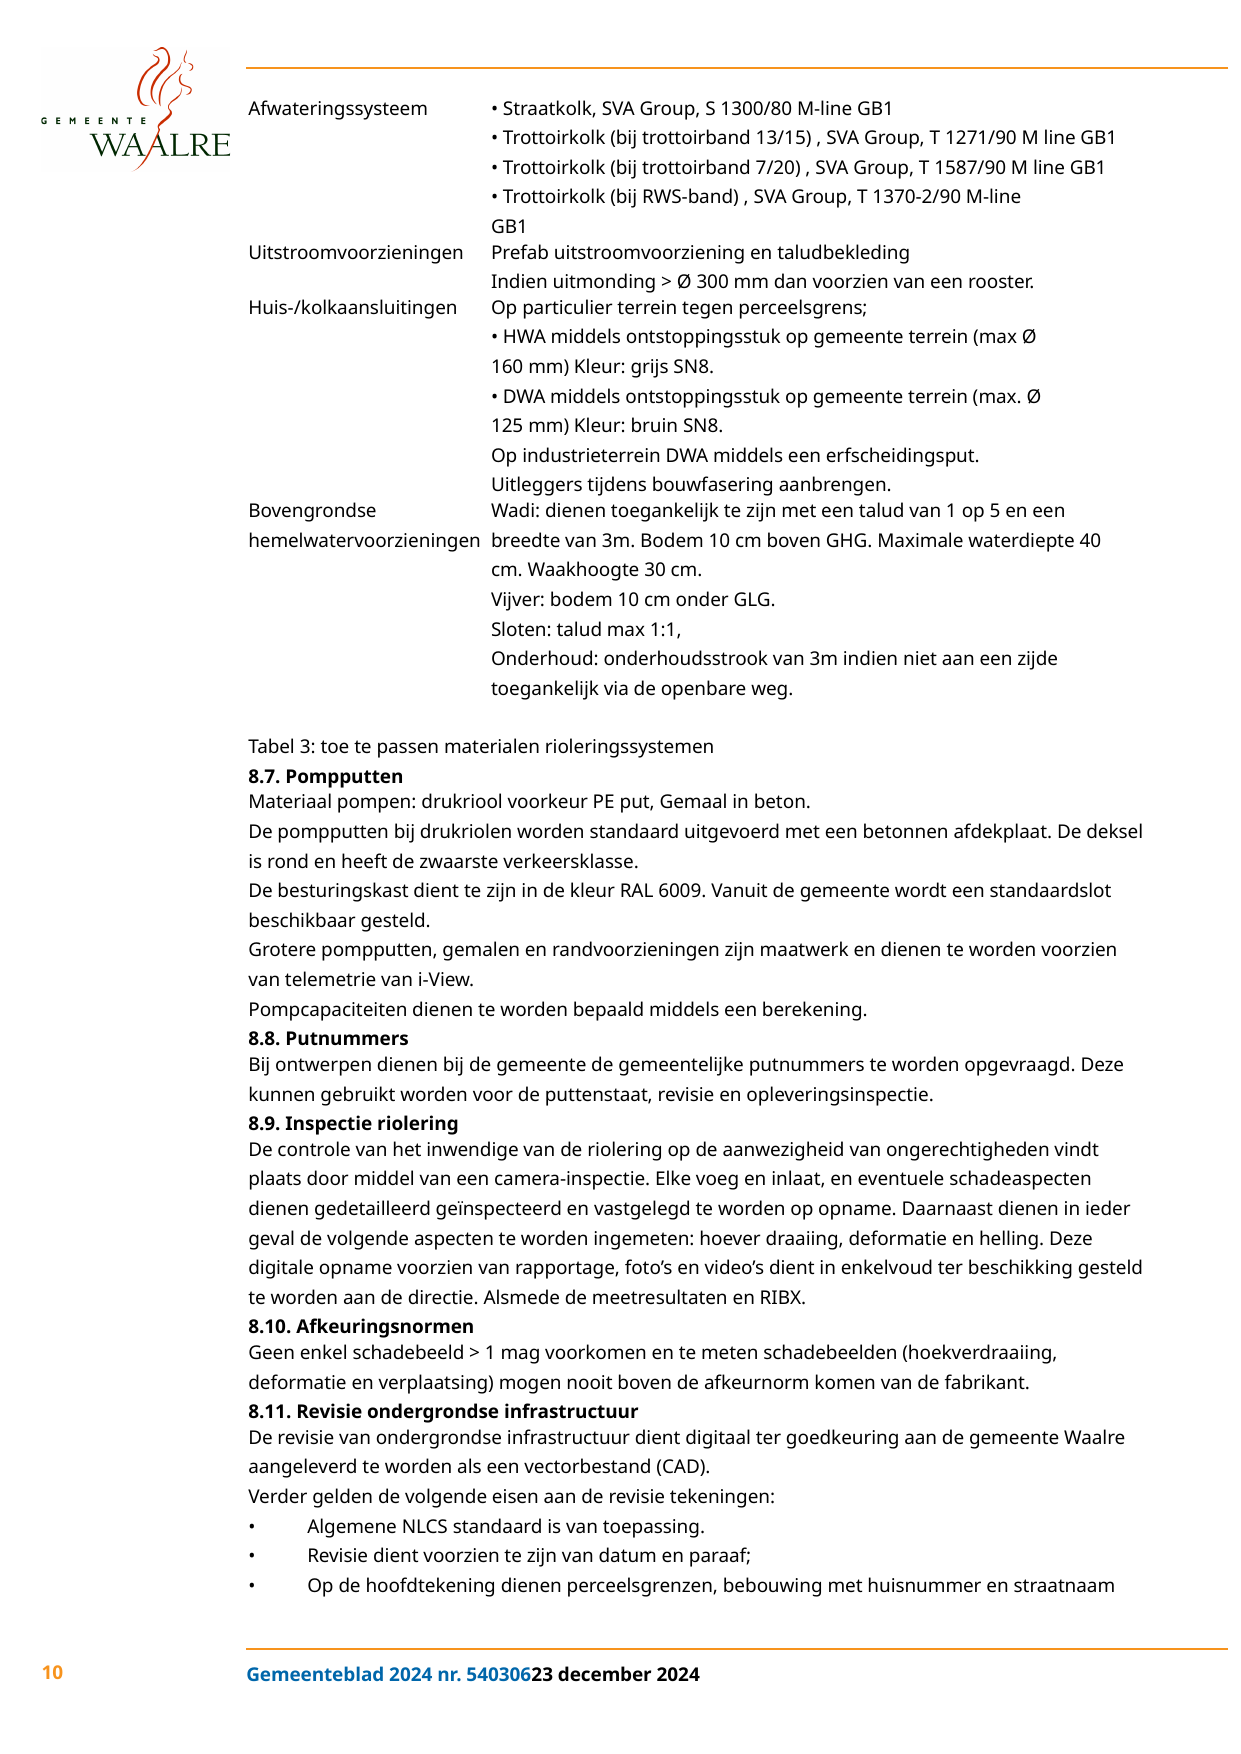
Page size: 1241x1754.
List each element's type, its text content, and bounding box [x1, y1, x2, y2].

text 8.7. Pompputten [248, 763, 1152, 789]
text Bij ontwerpen dienen bij de gemeente de gemeentelijke putnummers te worden opgevraagd. Deze kunnen gebruikt worden voor de puttenstaat, revisie en opleveringsinspectie. [248, 1051, 1152, 1106]
text De controle van het inwendige van de riolering op de aanwezigheid van ongerechtigheden vindt plaats door middel van een camera-inspectie. Elke voeg en inlaat, en eventuele schadeaspecten dienen gedetailleerd geïnspecteerd en vastgelegd te worden op opname. Daarnaast dienen in ieder geval de volgende aspecten te worden ingemeten: hoever draaiing, deformatie en helling. Deze digitale opname voorzien van rapportage, foto’s en video’s dient in enkelvoud ter beschikking gesteld te worden aan de directie. Alsmede de meetresultaten en RIBX. [248, 1136, 1152, 1310]
table_cell Prefab uitstroomvoorziening en taludbekleding Indien uitmonding > Ø 300 mm dan voorzien van een rooster. [491, 239, 1152, 294]
picture [41, 47, 231, 172]
list Op de hoofdtekening dienen perceelsgrenzen, bebouwing met huisnummer en straatnaam [248, 1572, 1152, 1598]
text Geen enkel schadebeeld > 1 mag voorkomen en te meten schadebeelden (hoekverdraaiing, deformatie en verplaatsing) mogen nooit boven de afkeurnorm komen van de fabrikant. [248, 1339, 1152, 1394]
text De pompputten bij drukriolen worden standaard uitgevoerd met een betonnen afdekplaat. De deksel is rond en heeft de zwaarste verkeersklasse. [248, 818, 1152, 874]
table_cell Wadi: dienen toegankelijk te zijn met een talud van 1 op 5 en een breedte van 3m. Bodem 10 cm boven GHG. Maximale waterdiepte 40 cm. Waakhoogte 30 cm. Vijver: bodem 10 cm onder GLG. Sloten: talud max 1:1, Onderhoud: onderhoudsstrook van 3m indien niet aan een zijde toegankelijk via de openbare weg. [491, 498, 1152, 701]
text De revisie van ondergrondse infrastructuur dient digitaal ter goedkeuring aan de gemeente Waalre aangeleverd te worden als een vectorbestand (CAD). [248, 1424, 1152, 1479]
table_cell Huis-/kolkaansluitingen [248, 294, 491, 497]
text Pompcapaciteiten dienen te worden bepaald middels een berekening. [248, 996, 1152, 1022]
text Grotere pompputten, gemalen en randvoorzieningen zijn maatwerk en dienen te worden voorzien van telemetrie van i-View. [248, 937, 1152, 992]
list Algemene NLCS standaard is van toepassing. [248, 1513, 1152, 1539]
text 8.9. Inspectie riolering [248, 1110, 1152, 1136]
text De besturingskast dient te zijn in de kleur RAL 6009. Vanuit de gemeente wordt een standaardslot beschikbaar gesteld. [248, 877, 1152, 933]
table_cell • Straatkolk, SVA Group, S 1300/80 M-line GB1 • Trottoirkolk (bij trottoirband 13/15) , SVA Group, T 1271/90 M line GB1 • Trottoirkolk (bij trottoirband 7/20) , SVA Group, T 1587/90 M line GB1 • Trottoirkolk (bij RWS-band) , SVA Group, T 1370-2/90 M-line GB1 [491, 95, 1152, 239]
text 8.10. Afkeuringsnormen [248, 1313, 1152, 1339]
text Materiaal pompen: drukriool voorkeur PE put, Gemaal in beton. [248, 789, 1152, 814]
text Verder gelden de volgende eisen aan de revisie tekeningen: [248, 1483, 1152, 1509]
table_cell Op particulier terrein tegen perceelsgrens; • HWA middels ontstoppingsstuk op gemeente terrein (max Ø 160 mm) Kleur: grijs SN8. • DWA middels ontstoppingsstuk op gemeente terrein (max. Ø 125 mm) Kleur: bruin SN8. Op industrieterrein DWA middels een erfscheidingsput. Uitleggers tijdens bouwfasering aanbrengen. [491, 294, 1152, 497]
table_cell Afwateringssysteem [248, 95, 491, 239]
text 8.11. Revisie ondergrondse infrastructuur [248, 1398, 1152, 1424]
text 8.8. Putnummers [248, 1025, 1152, 1051]
list Revisie dient voorzien te zijn van datum en paraaf; [248, 1542, 1152, 1568]
text Tabel 3: toe te passen materialen rioleringssystemen [248, 733, 1152, 759]
table_cell Uitstroomvoorzieningen [248, 239, 491, 294]
table_cell Bovengrondse hemelwatervoorzieningen [248, 498, 491, 701]
